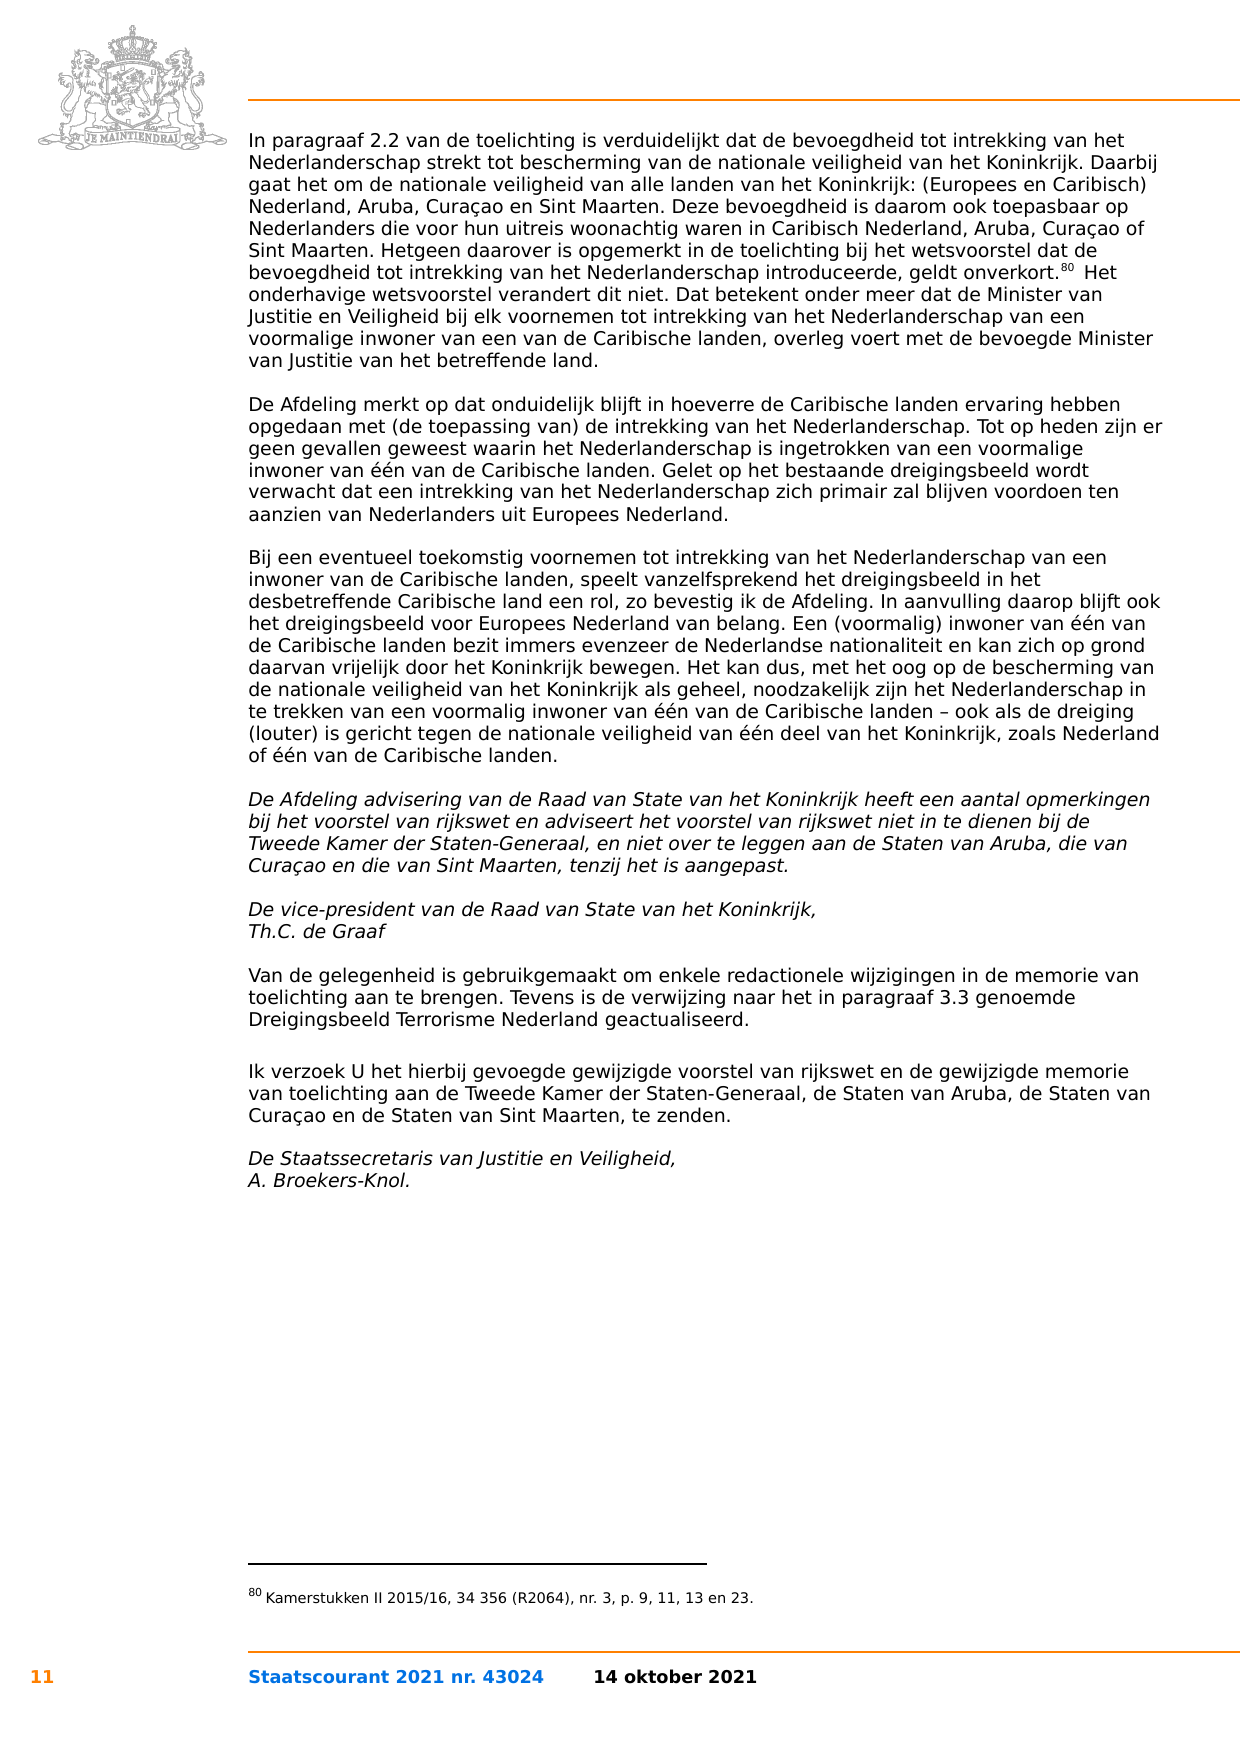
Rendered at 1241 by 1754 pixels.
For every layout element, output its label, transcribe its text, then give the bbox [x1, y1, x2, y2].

text De Staatssecretaris van Justitie en Veiligheid, A. Broekers-Knol. [248, 1148, 1163, 1192]
text De vice-president van de Raad van State van het Koninkrijk, [248, 899, 1163, 921]
text De Afdeling merkt op dat onduidelijk blijft in hoeverre de Caribische landen ervaring hebben opgedaan met (de toepassing van) de intrekking van het Nederlanderschap. Tot op heden zijn er geen gevallen geweest waarin het Nederlanderschap is ingetrokken van een voormalige inwoner van één van de Caribische landen. Gelet op het bestaande dreigingsbeeld wordt verwacht dat een intrekking van het Nederlanderschap zich primair zal blijven voordoen ten aanzien van Nederlanders uit Europees Nederland. [248, 393, 1163, 525]
text Van de gelegenheid is gebruikgemaakt om enkele redactionele wijzigingen in de memorie van toelichting aan te brengen. Tevens is de verwijzing naar het in paragraaf 3.3 genoemde Dreigingsbeeld Terrorisme Nederland geactualiseerd. [248, 964, 1163, 1031]
text Kamerstukken II 2015/16, 34 356 (R2064), nr. 3, p. 9, 11, 13 en 23. [248, 1586, 1163, 1608]
text Th.C. de Graaf [248, 921, 1163, 943]
text Bij een eventueel toekomstig voornemen tot intrekking van het Nederlanderschap van een inwoner van de Caribische landen, speelt vanzelfsprekend het dreigingsbeeld in het desbetreffende Caribische land een rol, zo bevestig ik de Afdeling. In aanvulling daarop blijft ook het dreigingsbeeld voor Europees Nederland van belang. Een (voormalig) inwoner van één van de Caribische landen bezit immers evenzeer de Nederlandse nationaliteit en kan zich op grond daarvan vrijelijk door het Koninkrijk bewegen. Het kan dus, met het oog op de bescherming van de nationale veiligheid van het Koninkrijk als geheel, noodzakelijk zijn het Nederlanderschap in te trekken van een voormalig inwoner van één van de Caribische landen – ook als de dreiging (louter) is gericht tegen de nationale veiligheid van één deel van het Koninkrijk, zoals Nederland of één van de Caribische landen. [248, 547, 1163, 767]
text De Afdeling advisering van de Raad van State van het Koninkrijk heeft een aantal opmerkingen bij het voorstel van rijkswet en adviseert het voorstel van rijkswet niet in te dienen bij de Tweede Kamer der Staten-Generaal, en niet over te leggen aan de Staten van Aruba, die van Curaçao en die van Sint Maarten, tenzij het is aangepast. [248, 789, 1163, 877]
text Ik verzoek U het hierbij gevoegde gewijzigde voorstel van rijkswet en de gewijzigde memorie van toelichting aan de Tweede Kamer der Staten-Generaal, de Staten van Aruba, de Staten van Curaçao en de Staten van Sint Maarten, te zenden. [248, 1061, 1163, 1126]
picture [38, 25, 227, 150]
text In paragraaf 2.2 van de toelichting is verduidelijkt dat de bevoegdheid tot intrekking van het Nederlanderschap strekt tot bescherming van de nationale veiligheid van het Koninkrijk. Daarbij gaat het om de nationale veiligheid van alle landen van het Koninkrijk: (Europees en Caribisch) Nederland, Aruba, Curaçao en Sint Maarten. Deze bevoegdheid is daarom ook toepasbaar op Nederlanders die voor hun uitreis woonachtig waren in Caribisch Nederland, Aruba, Curaçao of Sint Maarten. Hetgeen daarover is opgemerkt in de toelichting bij het wetsvoorstel dat de bevoegdheid tot intrekking van het Nederlanderschap introduceerde, geldt onverkort. Het onderhavige wetsvoorstel verandert dit niet. Dat betekent onder meer dat de Minister van Justitie en Veiligheid bij elk voornemen tot intrekking van het Nederlanderschap van een voormalige inwoner van een van de Caribische landen, overleg voert met de bevoegde Minister van Justitie van het betreffende land. [248, 130, 1163, 372]
